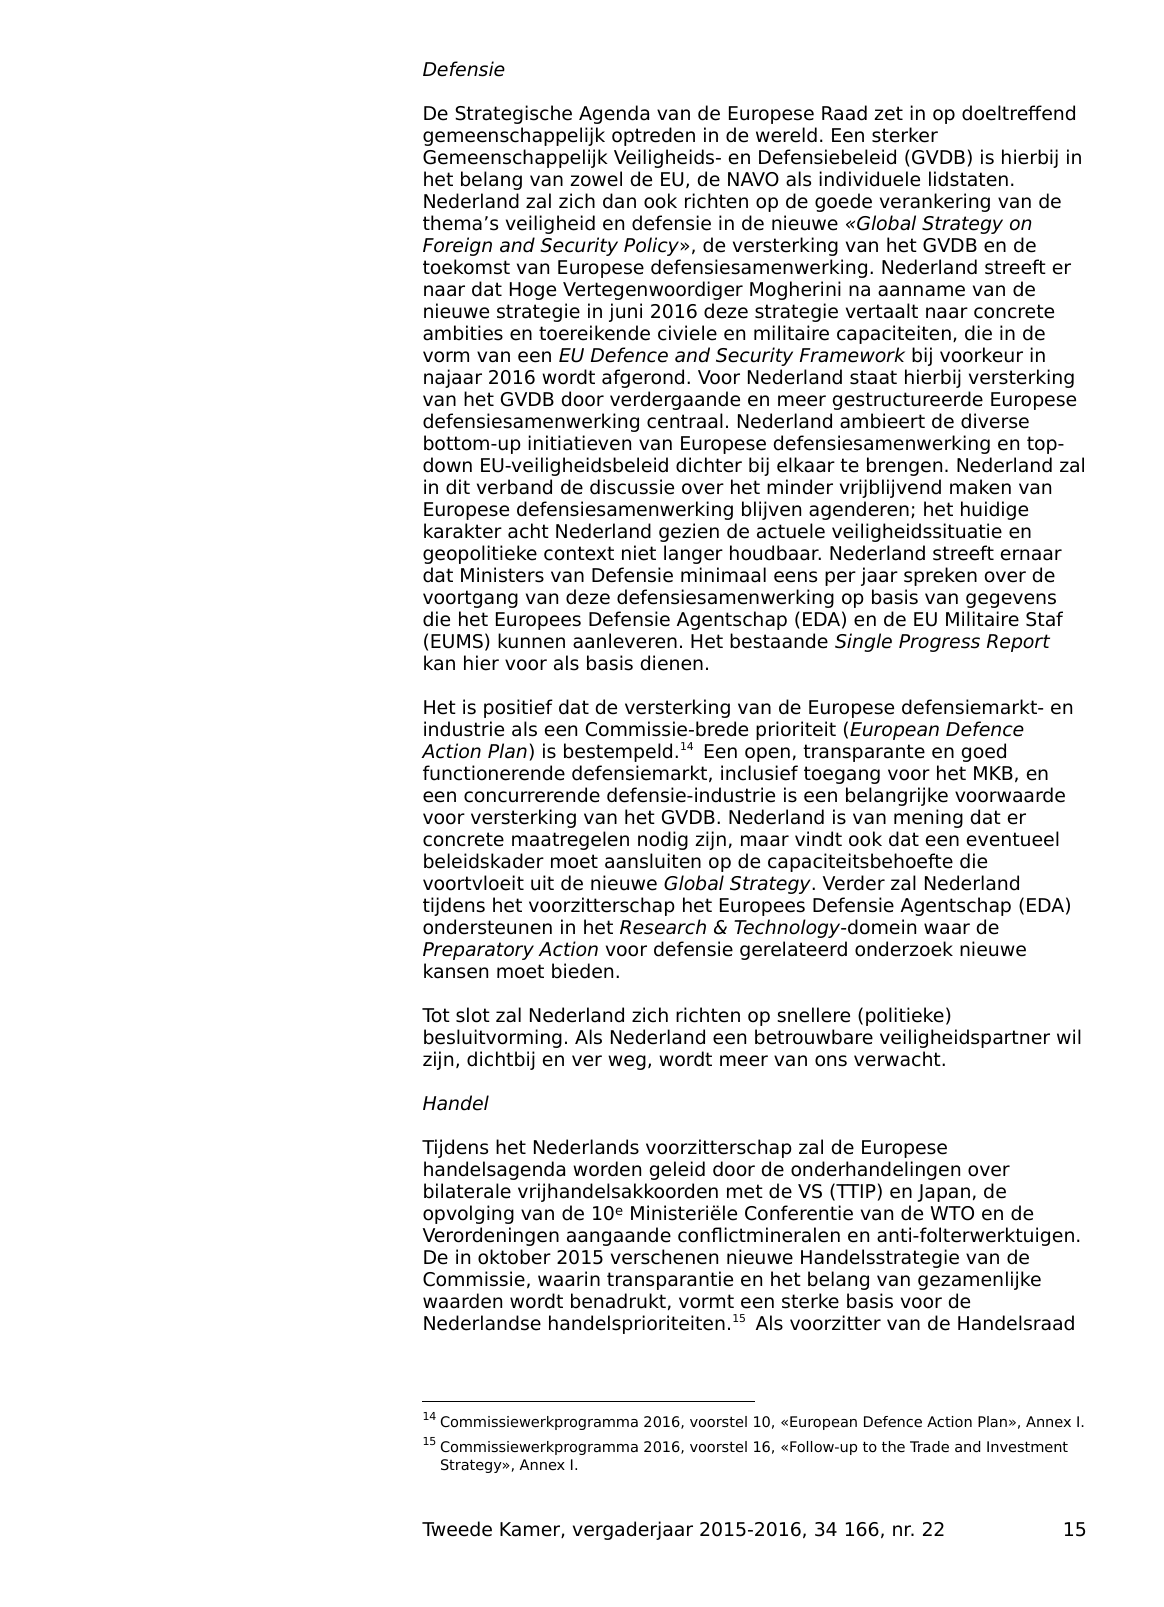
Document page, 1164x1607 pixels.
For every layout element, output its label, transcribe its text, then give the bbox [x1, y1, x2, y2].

text Het is positief dat de versterking van de Europese defensiemarkt- en industrie als een Commissie-brede prioriteit (European Defence Action Plan) is bestempeld. Een open, transparante en goed functionerende defensiemarkt, inclusief toegang voor het MKB, en een concurrerende defensie-industrie is een belangrijke voorwaarde voor versterking van het GVDB. Nederland is van mening dat er concrete maatregelen nodig zijn, maar vindt ook dat een eventueel beleidskader moet aansluiten op de capaciteitsbehoefte die voortvloeit uit de nieuwe Global Strategy. Verder zal Nederland tijdens het voorzitterschap het Europees Defensie Agentschap (EDA) ondersteunen in het Research & Technology-domein waar de Preparatory Action voor defensie gerelateerd onderzoek nieuwe kansen moet bieden. [422, 697, 1087, 983]
text Tijdens het Nederlands voorzitterschap zal de Europese handelsagenda worden geleid door de onderhandelingen over bilaterale vrijhandelsakkoorden met de VS (TTIP) en Japan, de opvolging van de 10e Ministeriële Conferentie van de WTO en de Verordeningen aangaande conflictmineralen en anti-folterwerktuigen. De in oktober 2015 verschenen nieuwe Handelsstrategie van de Commissie, waarin transparantie en het belang van gezamenlijke waarden wordt benadrukt, vormt een sterke basis voor de Nederlandse handelsprioriteiten. Als voorzitter van de Handelsraad [422, 1137, 1087, 1335]
subtitle Handel [422, 1093, 1087, 1115]
text Commissiewerkprogramma 2016, voorstel 10, «European Defence Action Plan», Annex I. [422, 1410, 1087, 1432]
text De Strategische Agenda van de Europese Raad zet in op doeltreffend gemeenschappelijk optreden in de wereld. Een sterker Gemeenschappelijk Veiligheids- en Defensiebeleid (GVDB) is hierbij in het belang van zowel de EU, de NAVO als individuele lidstaten. Nederland zal zich dan ook richten op de goede verankering van de thema’s veiligheid en defensie in de nieuwe «Global Strategy on Foreign and Security Policy», de versterking van het GVDB en de toekomst van Europese defensiesamenwerking. Nederland streeft er naar dat Hoge Vertegenwoordiger Mogherini na aanname van de nieuwe strategie in juni 2016 deze strategie vertaalt naar concrete ambities en toereikende civiele en militaire capaciteiten, die in de vorm van een EU Defence and Security Framework bij voorkeur in najaar 2016 wordt afgerond. Voor Nederland staat hierbij versterking van het GVDB door verdergaande en meer gestructureerde Europese defensiesamenwerking centraal. Nederland ambieert de diverse bottom-up initiatieven van Europese defensiesamenwerking en top-down EU-veiligheidsbeleid dichter bij elkaar te brengen. Nederland zal in dit verband de discussie over het minder vrijblijvend maken van Europese defensiesamenwerking blijven agenderen; het huidige karakter acht Nederland gezien de actuele veiligheidssituatie en geopolitieke context niet langer houdbaar. Nederland streeft ernaar dat Ministers van Defensie minimaal eens per jaar spreken over de voortgang van deze defensiesamenwerking op basis van gegevens die het Europees Defensie Agentschap (EDA) en de EU Militaire Staf (EUMS) kunnen aanleveren. Het bestaande Single Progress Report kan hier voor als basis dienen. [422, 103, 1087, 675]
text Tot slot zal Nederland zich richten op snellere (politieke) besluitvorming. Als Nederland een betrouwbare veiligheidspartner wil zijn, dichtbij en ver weg, wordt meer van ons verwacht. [422, 1005, 1087, 1071]
subtitle Defensie [422, 59, 1087, 81]
text Commissiewerkprogramma 2016, voorstel 16, «Follow-up to the Trade and Investment Strategy», Annex I. [422, 1435, 1087, 1474]
